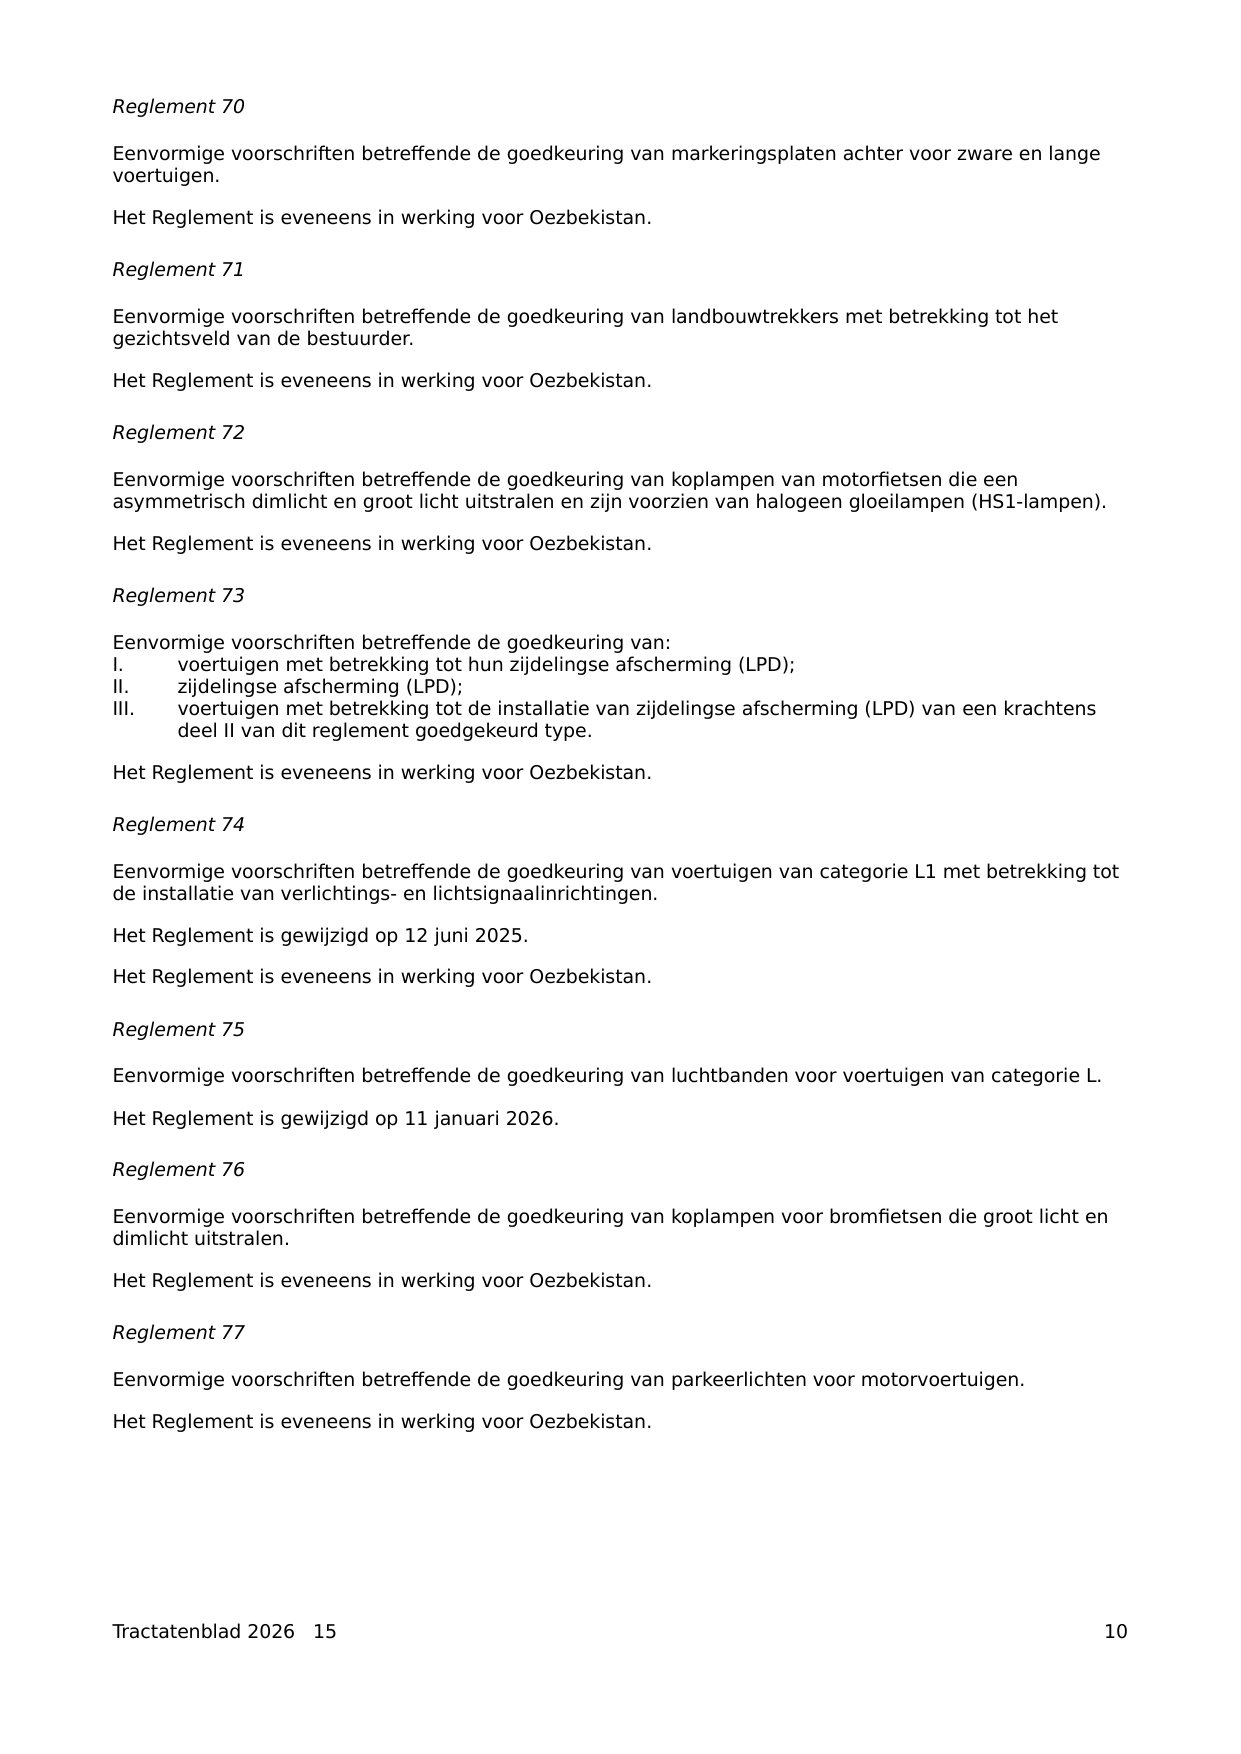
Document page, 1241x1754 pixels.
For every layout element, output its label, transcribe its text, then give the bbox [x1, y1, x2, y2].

subtitle Reglement 73 [112, 585, 1128, 607]
text II. zijdelingse afscherming (LPD); [112, 676, 1128, 698]
subtitle Reglement 77 [112, 1322, 1128, 1344]
text Eenvormige voorschriften betreffende de goedkeuring van parkeerlichten voor motorvoertuigen. [112, 1369, 1128, 1391]
text Eenvormige voorschriften betreffende de goedkeuring van markeringsplaten achter voor zware en lange voertuigen. [112, 143, 1128, 187]
text Het Reglement is gewijzigd op 11 januari 2026. [112, 1107, 1128, 1129]
text Eenvormige voorschriften betreffende de goedkeuring van koplampen voor bromfietsen die groot licht en dimlicht uitstralen. [112, 1206, 1128, 1250]
text III. voertuigen met betrekking tot de installatie van zijdelingse afscherming (LPD) van een krachtens deel II van dit reglement goedgekeurd type. [112, 698, 1128, 742]
subtitle Reglement 74 [112, 813, 1128, 836]
text Eenvormige voorschriften betreffende de goedkeuring van: [112, 632, 1128, 654]
text Het Reglement is eveneens in werking voor Oezbekistan. [112, 1270, 1128, 1292]
subtitle Reglement 70 [112, 96, 1128, 118]
text Het Reglement is eveneens in werking voor Oezbekistan. [112, 533, 1128, 555]
text Het Reglement is eveneens in werking voor Oezbekistan. [112, 966, 1128, 988]
text Het Reglement is eveneens in werking voor Oezbekistan. [112, 762, 1128, 783]
subtitle Reglement 75 [112, 1018, 1128, 1040]
text Het Reglement is eveneens in werking voor Oezbekistan. [112, 1411, 1128, 1433]
text Het Reglement is eveneens in werking voor Oezbekistan. [112, 207, 1128, 229]
text Het Reglement is gewijzigd op 12 juni 2025. [112, 924, 1128, 946]
text Eenvormige voorschriften betreffende de goedkeuring van koplampen van motorfietsen die een asymmetrisch dimlicht en groot licht uitstralen en zijn voorzien van halogeen gloeilampen (HS1-lampen). [112, 469, 1128, 513]
subtitle Reglement 71 [112, 259, 1128, 281]
subtitle Reglement 76 [112, 1159, 1128, 1181]
text I. voertuigen met betrekking tot hun zijdelingse afscherming (LPD); [112, 654, 1128, 676]
text Eenvormige voorschriften betreffende de goedkeuring van voertuigen van categorie L1 met betrekking tot de installatie van verlichtings- en lichtsignaalinrichtingen. [112, 861, 1128, 904]
text Het Reglement is eveneens in werking voor Oezbekistan. [112, 370, 1128, 392]
subtitle Reglement 72 [112, 422, 1128, 444]
text Eenvormige voorschriften betreffende de goedkeuring van luchtbanden voor voertuigen van categorie L. [112, 1065, 1128, 1087]
text Eenvormige voorschriften betreffende de goedkeuring van landbouwtrekkers met betrekking tot het gezichtsveld van de bestuurder. [112, 306, 1128, 350]
